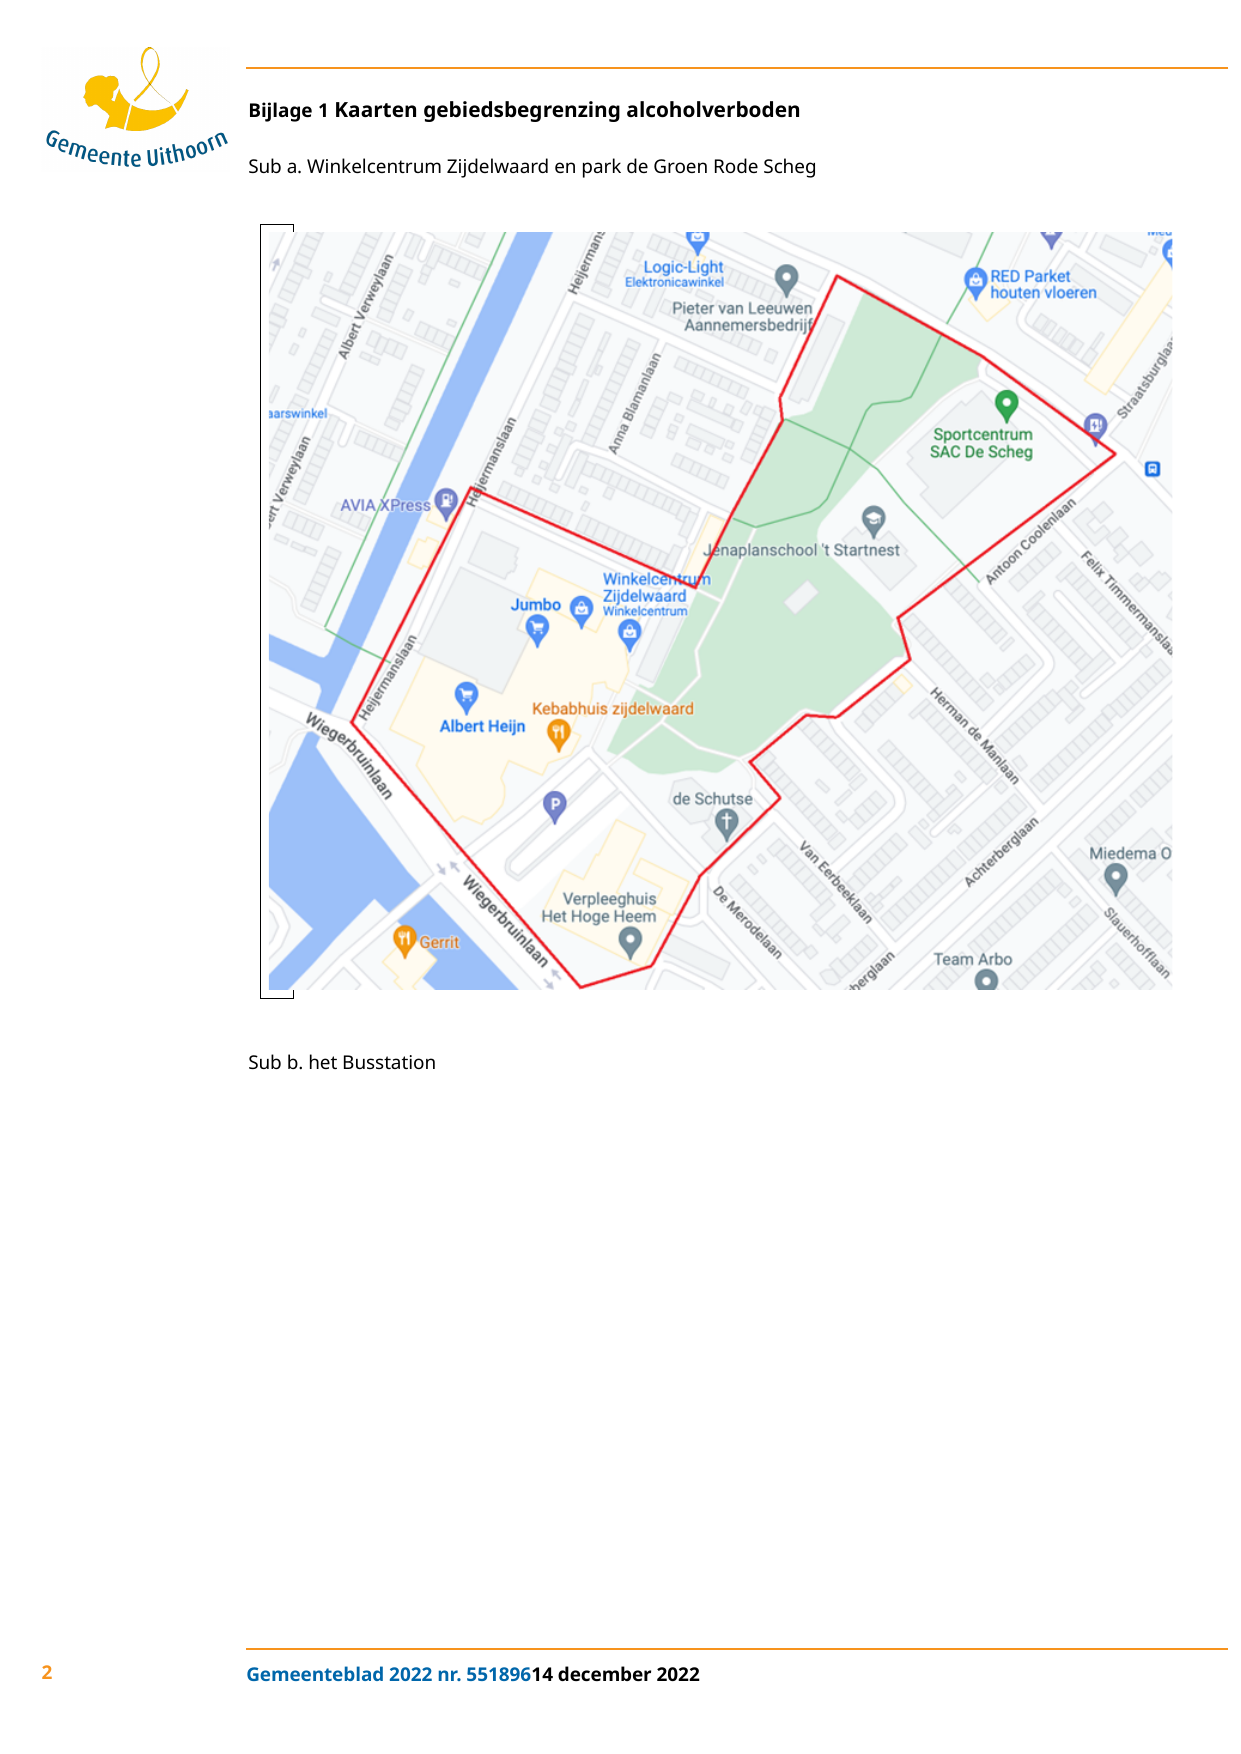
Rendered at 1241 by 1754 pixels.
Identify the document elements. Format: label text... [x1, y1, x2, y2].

text Sub b. het Busstation [248, 1049, 1152, 1075]
text Sub a. Winkelcentrum Zijdelwaard en park de Groen Rode Scheg [248, 153, 1152, 179]
text Bijlage 1 Kaarten gebiedsbegrenzing alcoholverboden [248, 95, 1152, 123]
picture [268, 232, 1173, 990]
picture [41, 47, 231, 172]
